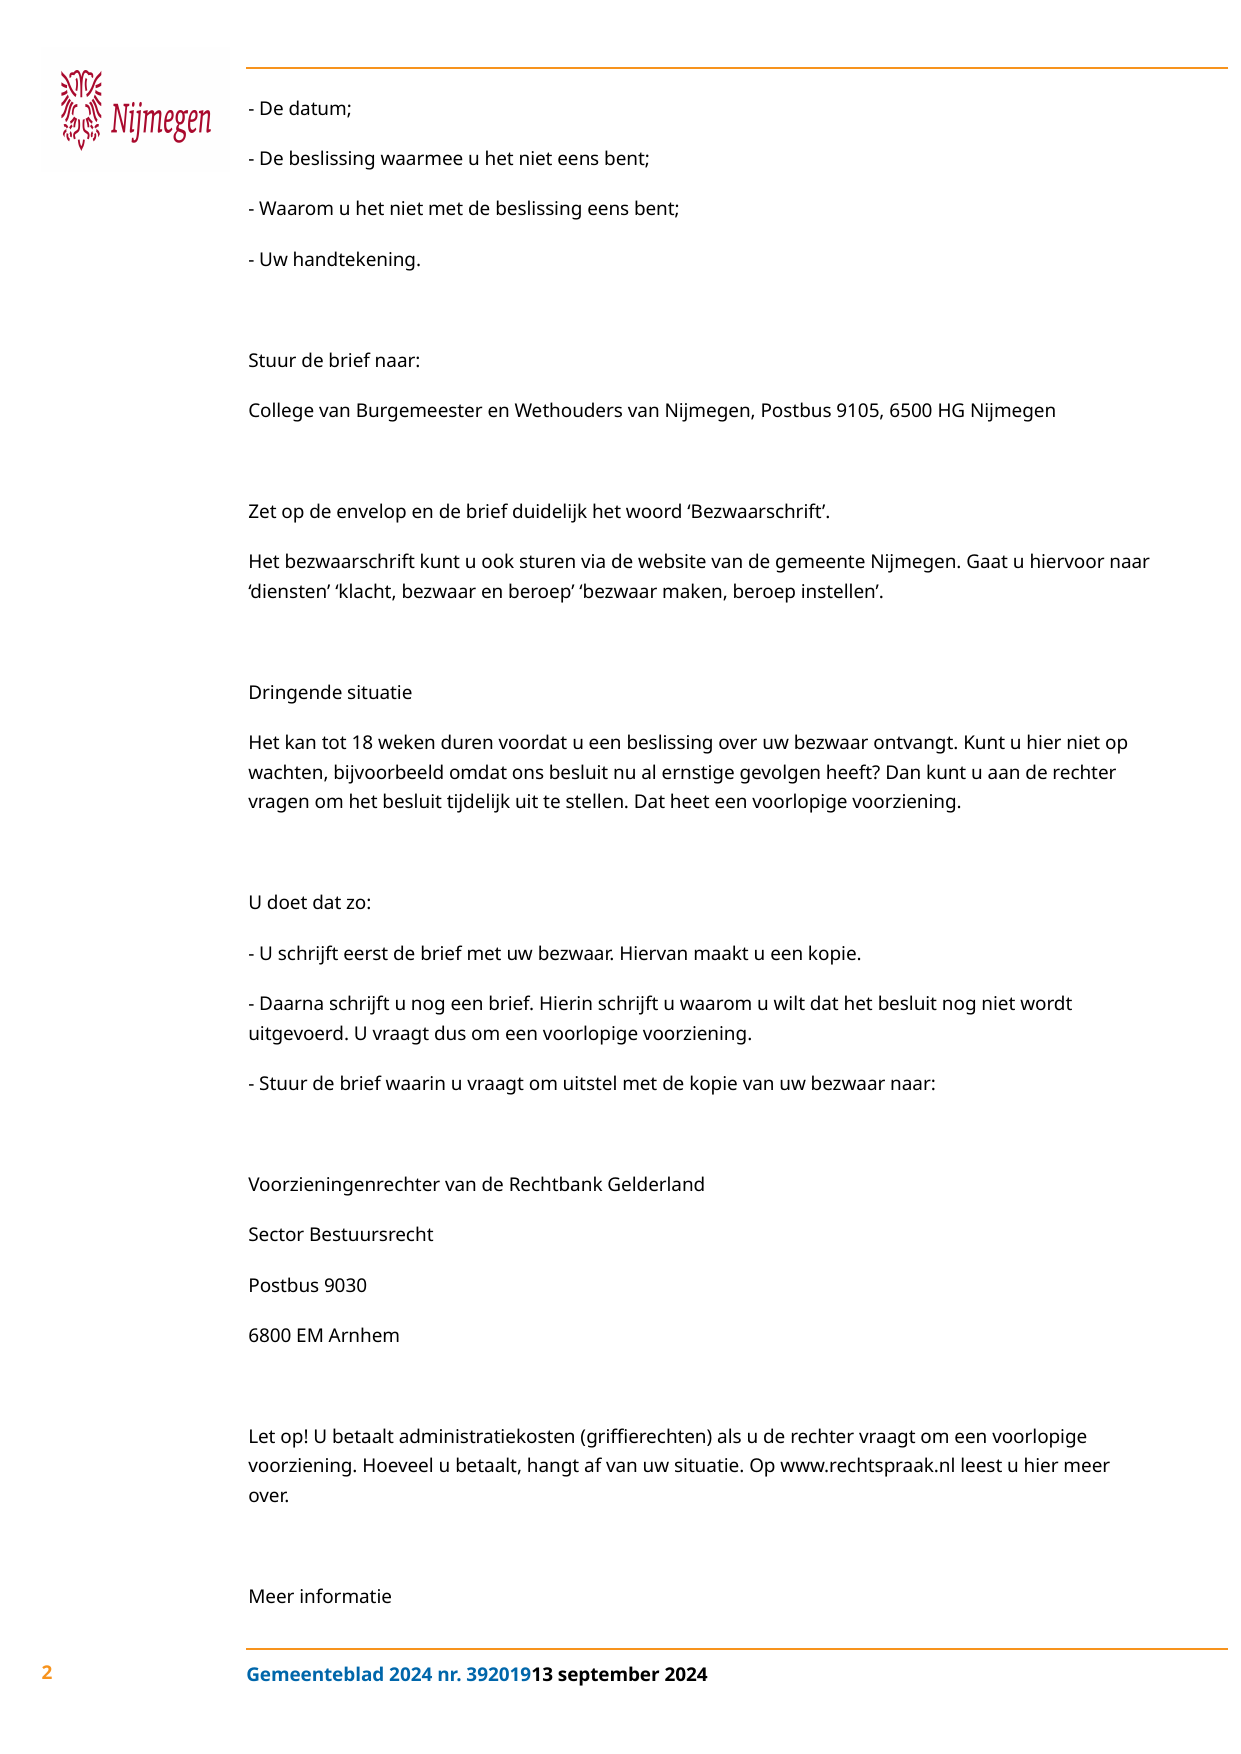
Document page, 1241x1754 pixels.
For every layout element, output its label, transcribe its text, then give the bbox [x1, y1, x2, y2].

text Dringende situatie [248, 679, 1152, 705]
text Stuur de brief naar: [248, 347, 1152, 373]
text - U schrijft eerst de brief met uw bezwaar. Hiervan maakt u een kopie. [248, 940, 1152, 966]
text Voorzieningenrechter van de Rechtbank Gelderland [248, 1171, 1152, 1197]
picture [41, 47, 231, 172]
text Het bezwaarschrift kunt u ook sturen via de website van de gemeente Nijmegen. Gaat u hiervoor naar ‘diensten’ ‘klacht, bezwaar en beroep’ ‘bezwaar maken, beroep instellen’. [248, 548, 1152, 604]
text Sector Bestuursrecht [248, 1221, 1152, 1247]
text Let op! U betaalt administratiekosten (griffierechten) als u de rechter vraagt om een voorlopige voorziening. Hoeveel u betaalt, hangt af van uw situatie. Op www.rechtspraak.nl leest u hier meer over. [248, 1423, 1152, 1508]
text - Daarna schrijft u nog een brief. Hierin schrijft u waarom u wilt dat het besluit nog niet wordt uitgevoerd. U vraagt dus om een voorlopige voorziening. [248, 990, 1152, 1046]
text College van Burgemeester en Wethouders van Nijmegen, Postbus 9105, 6500 HG Nijmegen [248, 397, 1152, 423]
text - Stuur de brief waarin u vraagt om uitstel met de kopie van uw bezwaar naar: [248, 1070, 1152, 1096]
text Meer informatie [248, 1583, 1152, 1609]
text U doet dat zo: [248, 889, 1152, 915]
text Zet op de envelop en de brief duidelijk het woord ‘Bezwaarschrift’. [248, 498, 1152, 524]
text Postbus 9030 [248, 1272, 1152, 1298]
text - Waarom u het niet met de beslissing eens bent; [248, 196, 1152, 221]
text - De datum; [248, 95, 1152, 121]
text 6800 EM Arnhem [248, 1322, 1152, 1348]
text - Uw handtekening. [248, 246, 1152, 272]
text - De beslissing waarmee u het niet eens bent; [248, 145, 1152, 171]
text Het kan tot 18 weken duren voordat u een beslissing over uw bezwaar ontvangt. Kunt u hier niet op wachten, bijvoorbeeld omdat ons besluit nu al ernstige gevolgen heeft? Dan kunt u aan de rechter vragen om het besluit tijdelijk uit te stellen. Dat heet een voorlopige voorziening. [248, 729, 1152, 814]
